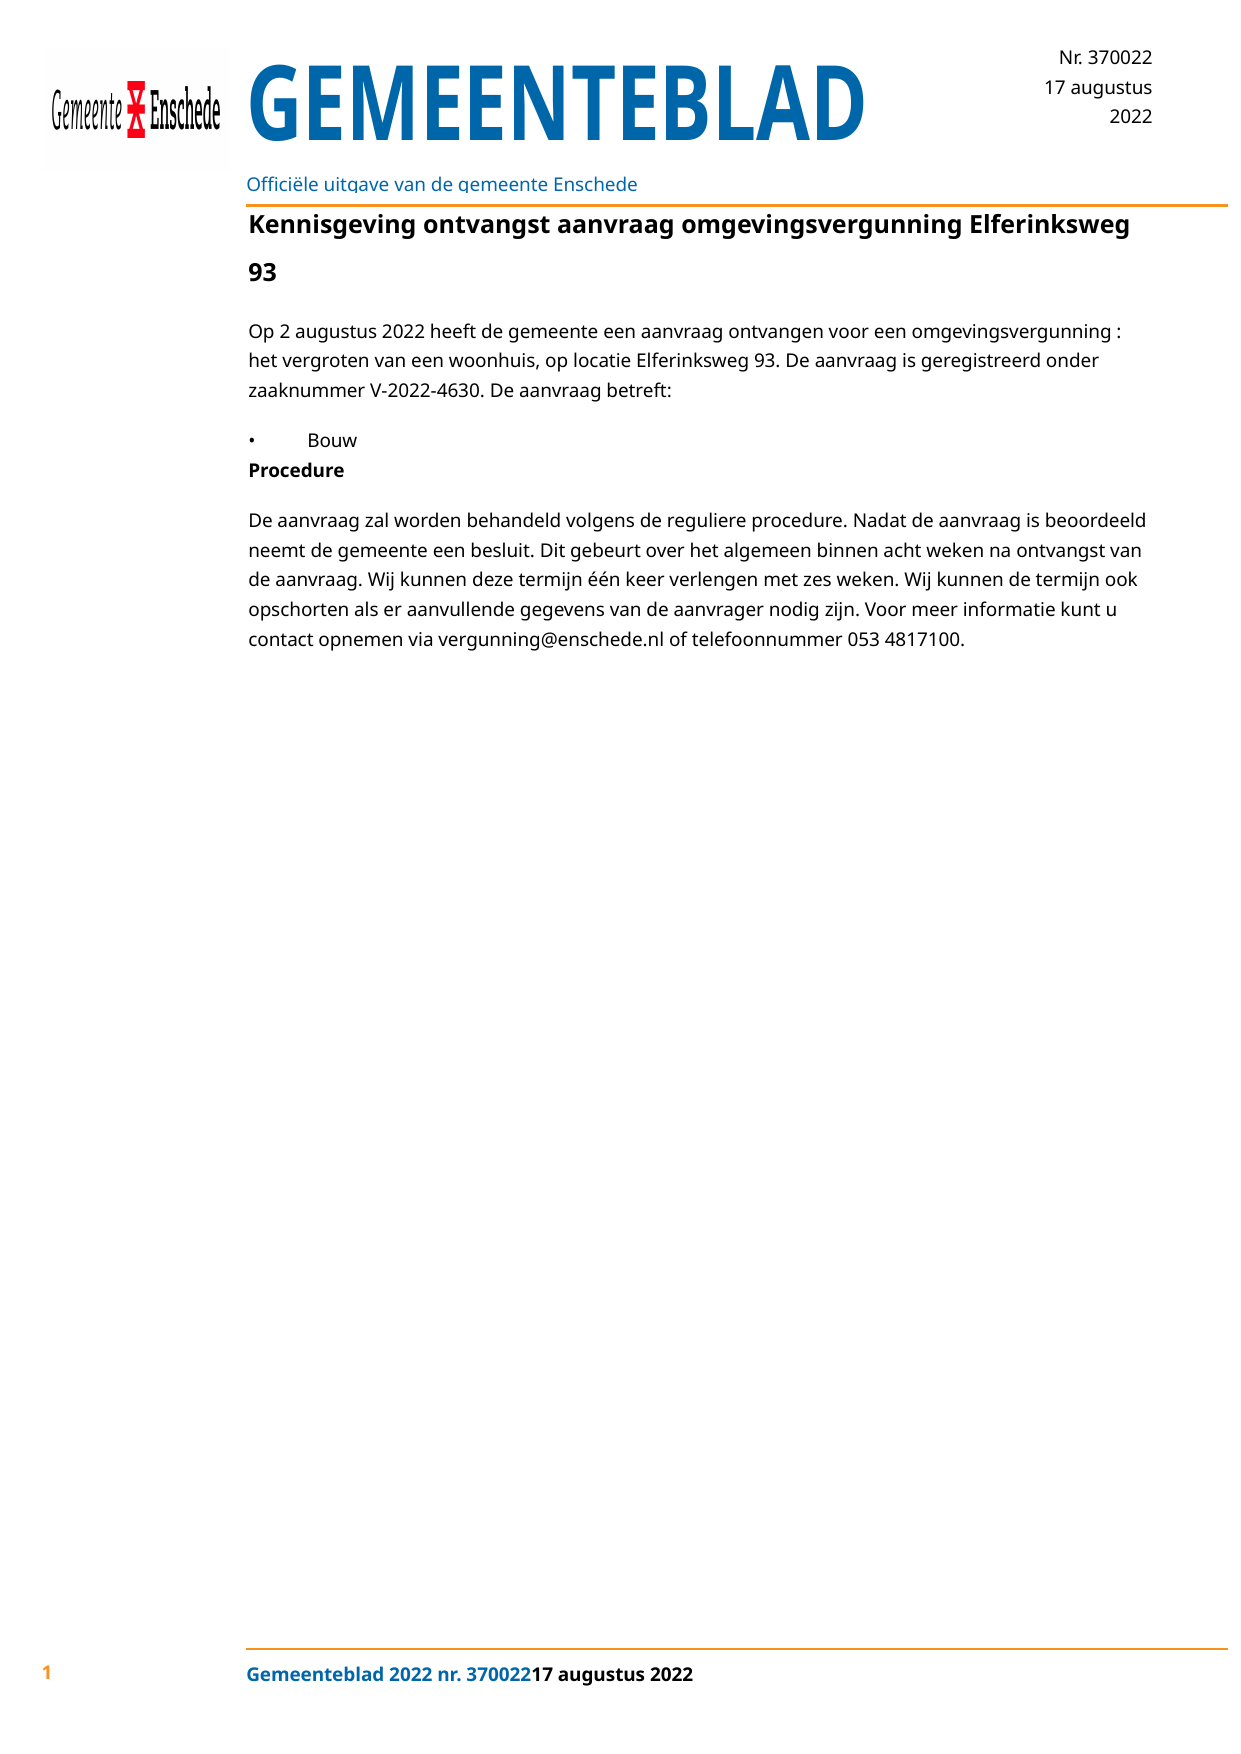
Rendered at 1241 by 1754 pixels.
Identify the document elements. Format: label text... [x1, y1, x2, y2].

text Op 2 augustus 2022 heeft de gemeente een aanvraag ontvangen voor een omgevingsvergunning : het vergroten van een woonhuis, op locatie Elferinksweg 93. De aanvraag is geregistreerd onder zaaknummer V-2022-4630. De aanvraag betreft: [248, 318, 1152, 403]
list Bouw [248, 427, 1152, 453]
text Kennisgeving ontvangst aanvraag omgevingsvergunning Elferinksweg 93 [248, 207, 1152, 288]
picture [41, 47, 231, 172]
text De aanvraag zal worden behandeld volgens de reguliere procedure. Nadat de aanvraag is beoordeeld neemt de gemeente een besluit. Dit gebeurt over het algemeen binnen acht weken na ontvangst van de aanvraag. Wij kunnen deze termijn één keer verlengen met zes weken. Wij kunnen de termijn ook opschorten als er aanvullende gegevens van de aanvrager nodig zijn. Voor meer informatie kunt u contact opnemen via vergunning@enschede.nl of telefoonnummer 053 4817100. [248, 507, 1152, 652]
text Procedure [248, 457, 1152, 483]
